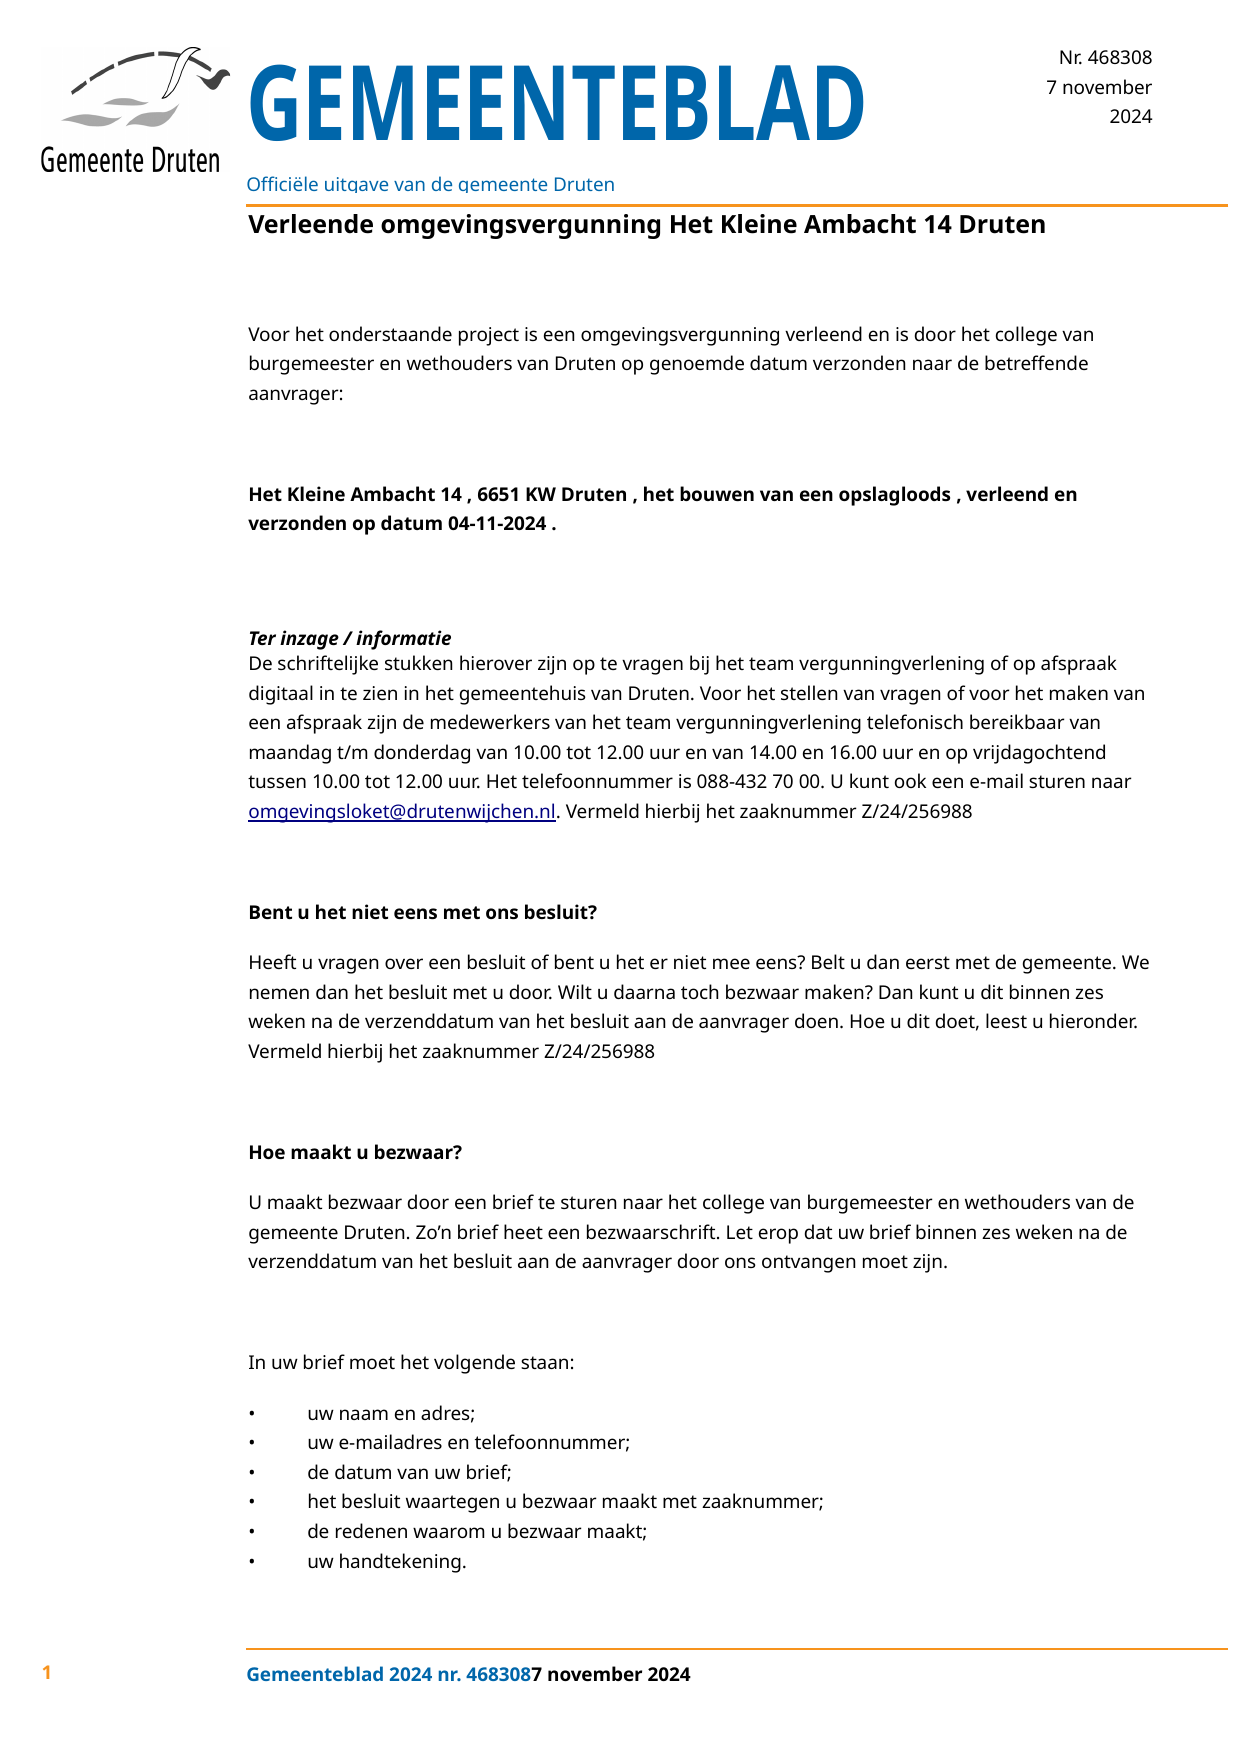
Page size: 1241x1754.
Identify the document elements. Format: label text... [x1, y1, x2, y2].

picture [41, 47, 231, 172]
list het besluit waartegen u bezwaar maakt met zaaknummer; [248, 1489, 1152, 1514]
list de datum van uw brief; [248, 1459, 1152, 1485]
text Hoe maakt u bezwaar? [248, 1139, 1152, 1165]
list uw e-mailadres en telefoonnummer; [248, 1429, 1152, 1455]
text Verleende omgevingsvergunning Het Kleine Ambacht 14 Druten [248, 207, 1152, 241]
text U maakt bezwaar door een brief te sturen naar het college van burgemeester en wethouders van de gemeente Druten. Zo’n brief heet een bezwaarschrift. Let erop dat uw brief binnen zes weken na de verzenddatum van het besluit aan de aanvrager door ons ontvangen moet zijn. [248, 1189, 1152, 1274]
text De schriftelijke stukken hierover zijn op te vragen bij het team vergunningverlening of op afspraak digitaal in te zien in het gemeentehuis van Druten. Voor het stellen van vragen of voor het maken van een afspraak zijn de medewerkers van het team vergunningverlening telefonisch bereikbaar van maandag t/m donderdag van 10.00 tot 12.00 uur en van 14.00 en 16.00 uur en op vrijdagochtend tussen 10.00 tot 12.00 uur. Het telefoonnummer is 088-432 70 00. U kunt ook een e-mail sturen naar omgevingsloket@drutenwijchen.nl. Vermeld hierbij het zaaknummer Z/24/256988 [248, 650, 1152, 824]
list de redenen waarom u bezwaar maakt; [248, 1518, 1152, 1544]
list uw naam en adres; [248, 1400, 1152, 1426]
text Heeft u vragen over een besluit of bent u het er niet mee eens? Belt u dan eerst met de gemeente. We nemen dan het besluit met u door. Wilt u daarna toch bezwaar maken? Dan kunt u dit binnen zes weken na de verzenddatum van het besluit aan de aanvrager doen. Hoe u dit doet, leest u hieronder. Vermeld hierbij het zaaknummer Z/24/256988 [248, 949, 1152, 1064]
text Bent u het niet eens met ons besluit? [248, 899, 1152, 925]
list uw handtekening. [248, 1548, 1152, 1574]
text Voor het onderstaande project is een omgevingsvergunning verleend en is door het college van burgemeester en wethouders van Druten op genoemde datum verzonden naar de betreffende aanvrager: [248, 321, 1152, 406]
text Het Kleine Ambacht 14 , 6651 KW Druten , het bouwen van een opslagloods , verleend en verzonden op datum 04-11-2024 . [248, 481, 1152, 536]
text In uw brief moet het volgende staan: [248, 1349, 1152, 1375]
text Ter inzage / informatie [248, 625, 1152, 650]
